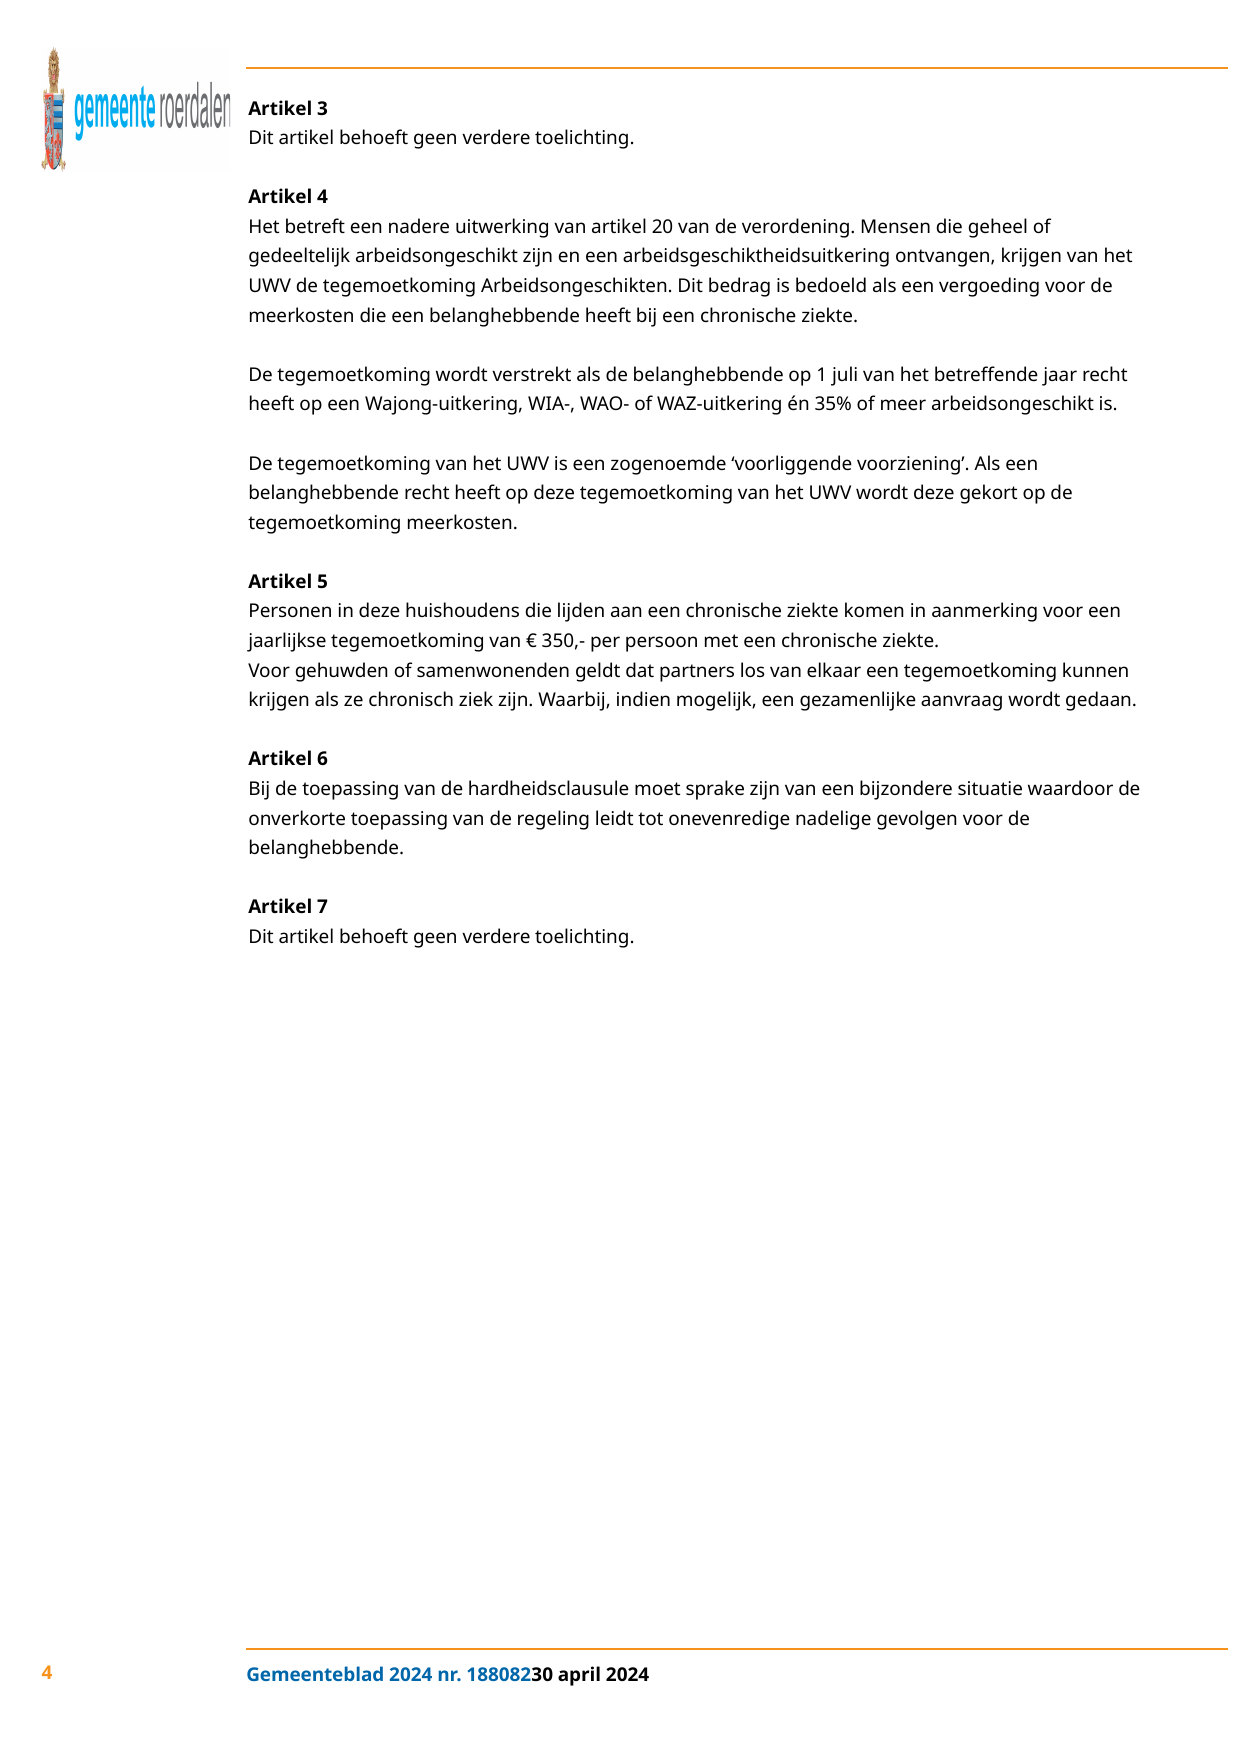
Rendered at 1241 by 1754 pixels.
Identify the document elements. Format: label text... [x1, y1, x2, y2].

text Artikel 6 [248, 746, 1152, 771]
text Personen in deze huishoudens die lijden aan een chronische ziekte komen in aanmerking voor een jaarlijkse tegemoetkoming van € 350,- per persoon met een chronische ziekte. [248, 598, 1152, 653]
text Voor gehuwden of samenwonenden geldt dat partners los van elkaar een tegemoetkoming kunnen krijgen als ze chronisch ziek zijn. Waarbij, indien mogelijk, een gezamenlijke aanvraag wordt gedaan. [248, 657, 1152, 712]
text Artikel 5 [248, 568, 1152, 594]
text Artikel 4 [248, 183, 1152, 209]
picture [41, 47, 231, 172]
text Het betreft een nadere uitwerking van artikel 20 van de verordening. Mensen die geheel of gedeeltelijk arbeidsongeschikt zijn en een arbeidsgeschiktheidsuitkering ontvangen, krijgen van het UWV de tegemoetkoming Arbeidsongeschikten. Dit bedrag is bedoeld als een vergoeding voor de meerkosten die een belanghebbende heeft bij een chronische ziekte. [248, 213, 1152, 328]
text Dit artikel behoeft geen verdere toelichting. [248, 124, 1152, 150]
text De tegemoetkoming wordt verstrekt als de belanghebbende op 1 juli van het betreffende jaar recht heeft op een Wajong-uitkering, WIA-, WAO- of WAZ-uitkering én 35% of meer arbeidsongeschikt is. [248, 361, 1152, 416]
text Artikel 7 [248, 893, 1152, 919]
text Artikel 3 [248, 95, 1152, 121]
text Dit artikel behoeft geen verdere toelichting. [248, 923, 1152, 949]
text Bij de toepassing van de hardheidsclausule moet sprake zijn van een bijzondere situatie waardoor de onverkorte toepassing van de regeling leidt tot onevenredige nadelige gevolgen voor de belanghebbende. [248, 775, 1152, 860]
text De tegemoetkoming van het UWV is een zogenoemde ‘voorliggende voorziening’. Als een belanghebbende recht heeft op deze tegemoetkoming van het UWV wordt deze gekort op de tegemoetkoming meerkosten. [248, 450, 1152, 535]
